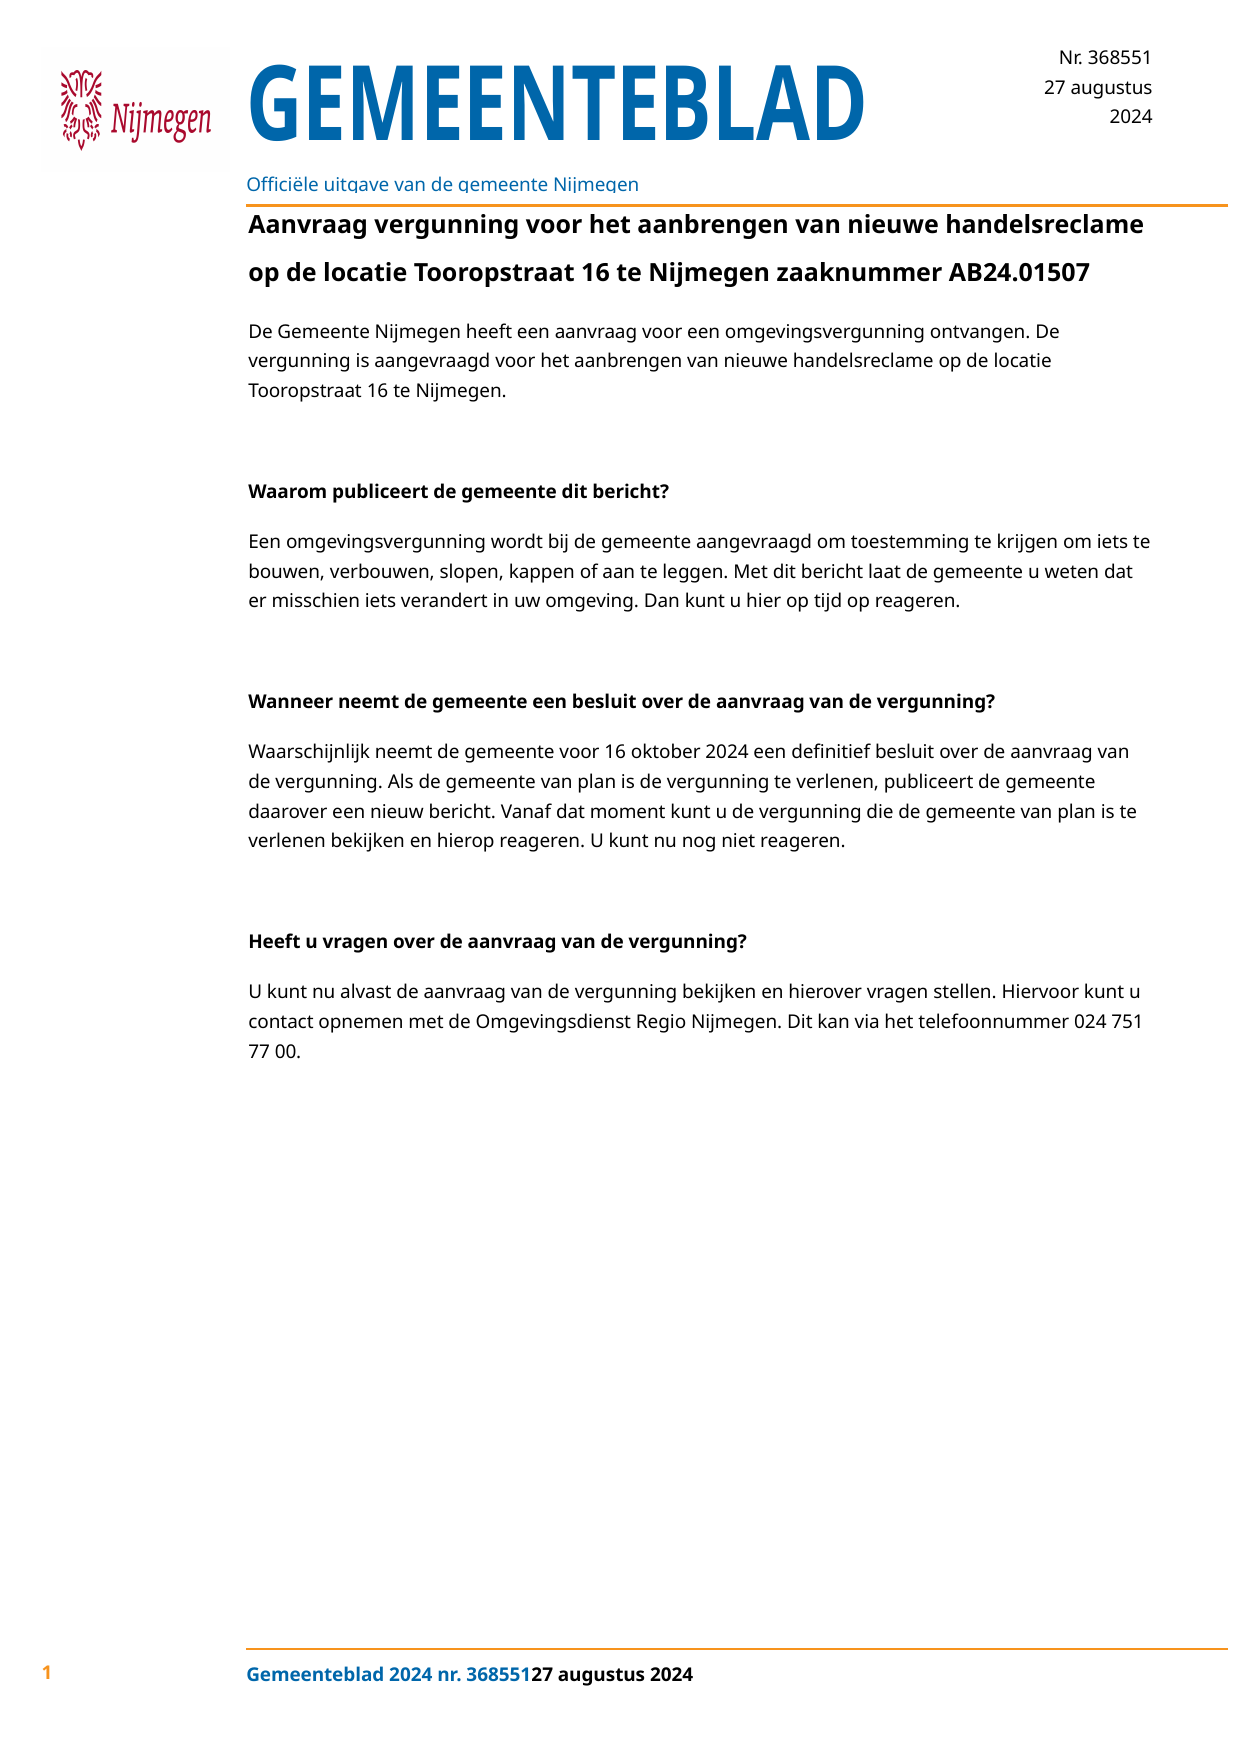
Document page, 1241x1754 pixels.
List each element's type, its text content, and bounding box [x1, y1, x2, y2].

text Wanneer neemt de gemeente een besluit over de aanvraag van de vergunning? [248, 688, 1152, 714]
text Een omgevingsvergunning wordt bij de gemeente aangevraagd om toestemming te krijgen om iets te bouwen, verbouwen, slopen, kappen of aan te leggen. Met dit bericht laat de gemeente u weten dat er misschien iets verandert in uw omgeving. Dan kunt u hier op tijd op reageren. [248, 528, 1152, 613]
text Waarschijnlijk neemt de gemeente voor 16 oktober 2024 een definitief besluit over de aanvraag van de vergunning. Als de gemeente van plan is de vergunning te verlenen, publiceert de gemeente daarover een nieuw bericht. Vanaf dat moment kunt u de vergunning die de gemeente van plan is te verlenen bekijken en hierop reageren. U kunt nu nog niet reageren. [248, 739, 1152, 853]
text De Gemeente Nijmegen heeft een aanvraag voor een omgevingsvergunning ontvangen. De vergunning is aangevraagd voor het aanbrengen van nieuwe handelsreclame op de locatie Tooropstraat 16 te Nijmegen. [248, 318, 1152, 403]
text Aanvraag vergunning voor het aanbrengen van nieuwe handelsreclame op de locatie Tooropstraat 16 te Nijmegen zaaknummer AB24.01507 [248, 207, 1152, 288]
text Heeft u vragen over de aanvraag van de vergunning? [248, 928, 1152, 954]
text Waarom publiceert de gemeente dit bericht? [248, 478, 1152, 504]
picture [41, 47, 231, 172]
text U kunt nu alvast de aanvraag van de vergunning bekijken en hierover vragen stellen. Hiervoor kunt u contact opnemen met de Omgevingsdienst Regio Nijmegen. Dit kan via het telefoonnummer 024 751 77 00. [248, 979, 1152, 1064]
